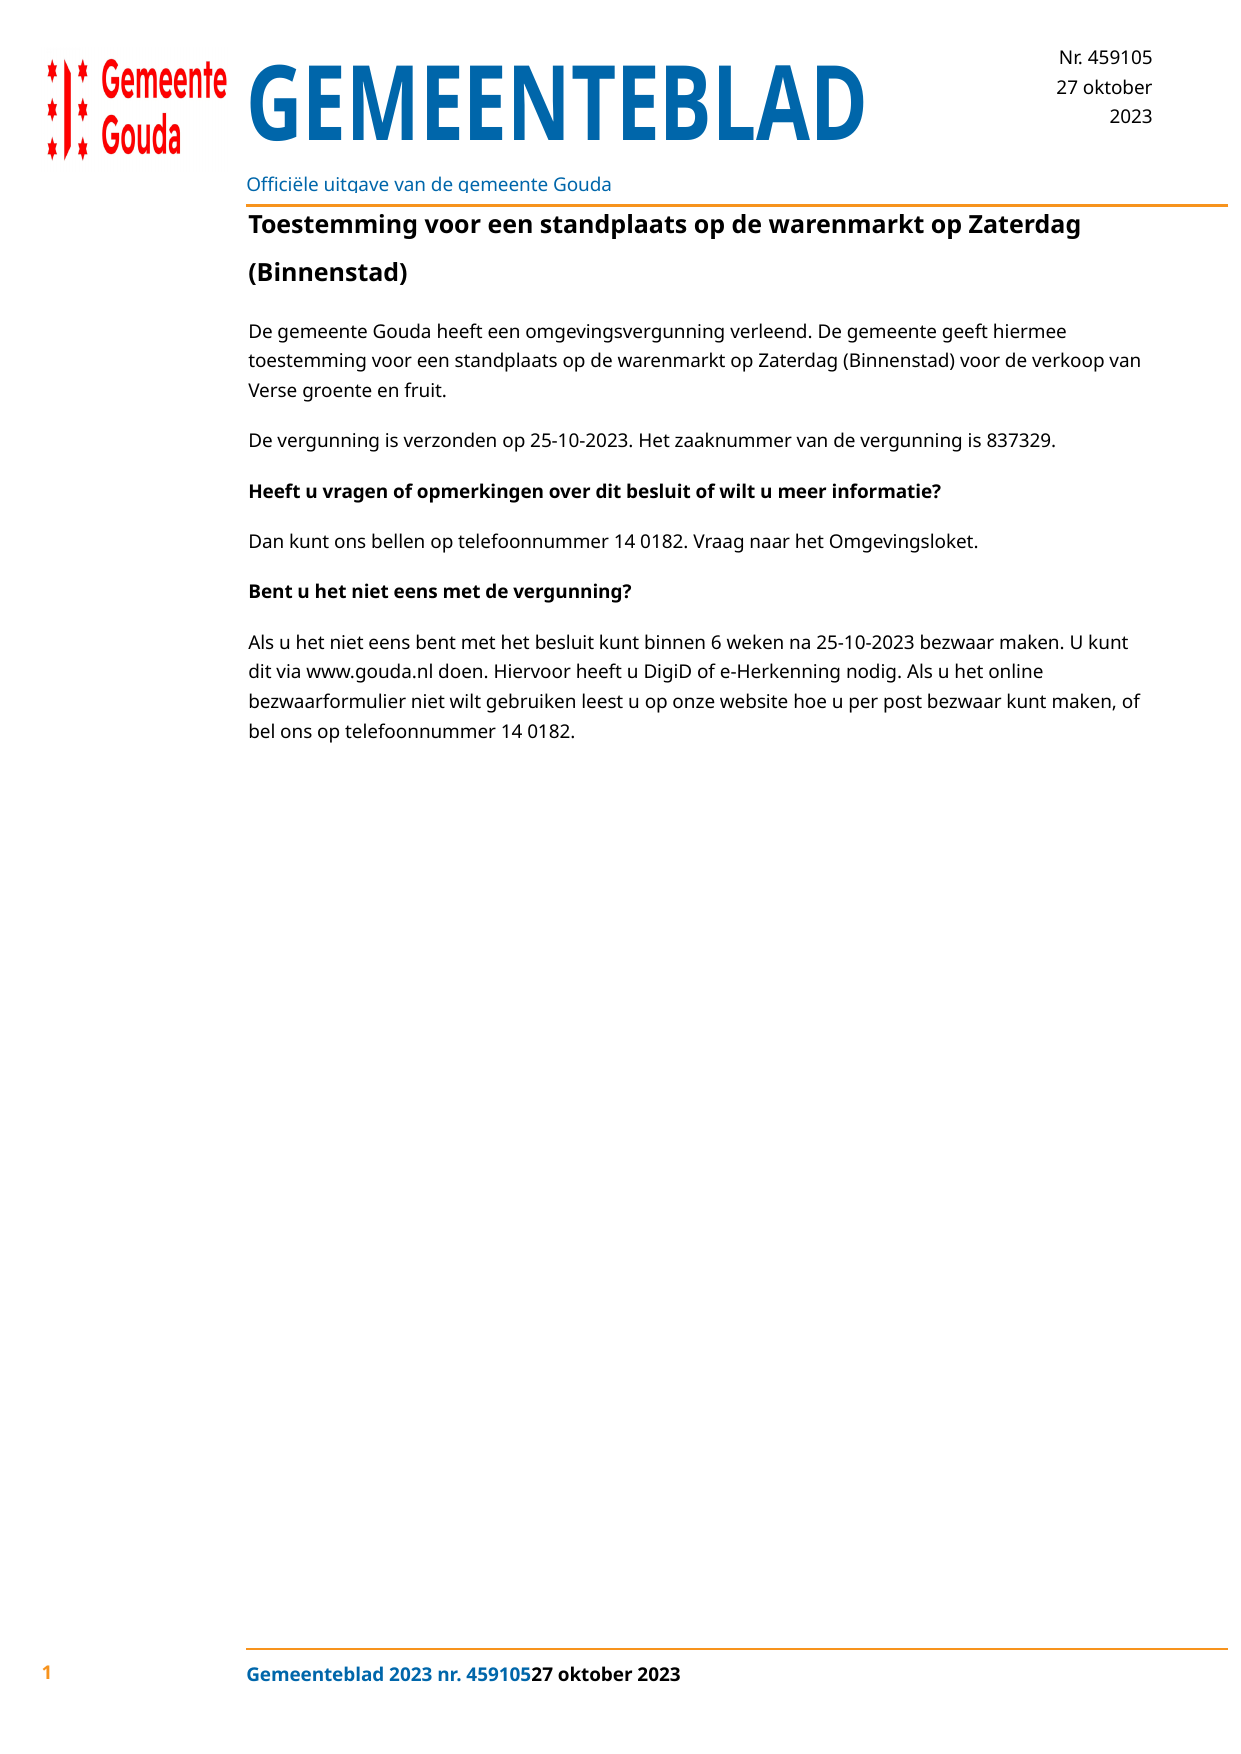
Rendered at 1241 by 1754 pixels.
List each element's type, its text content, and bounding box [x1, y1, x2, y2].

text Heeft u vragen of opmerkingen over dit besluit of wilt u meer informatie? [248, 478, 1152, 504]
text De gemeente Gouda heeft een omgevingsvergunning verleend. De gemeente geeft hiermee toestemming voor een standplaats op de warenmarkt op Zaterdag (Binnenstad) voor de verkoop van Verse groente en fruit. [248, 318, 1152, 403]
picture [41, 47, 231, 172]
text De vergunning is verzonden op 25-10-2023. Het zaaknummer van de vergunning is 837329. [248, 427, 1152, 453]
text Als u het niet eens bent met het besluit kunt binnen 6 weken na 25-10-2023 bezwaar maken. U kunt dit via www.gouda.nl doen. Hiervoor heeft u DigiD of e-Herkenning nodig. Als u het online bezwaarformulier niet wilt gebruiken leest u op onze website hoe u per post bezwaar kunt maken, of bel ons op telefoonnummer 14 0182. [248, 629, 1152, 744]
text Toestemming voor een standplaats op de warenmarkt op Zaterdag (Binnenstad) [248, 207, 1152, 288]
text Bent u het niet eens met de vergunning? [248, 579, 1152, 604]
text Dan kunt ons bellen op telefoonnummer 14 0182. Vraag naar het Omgevingsloket. [248, 528, 1152, 554]
